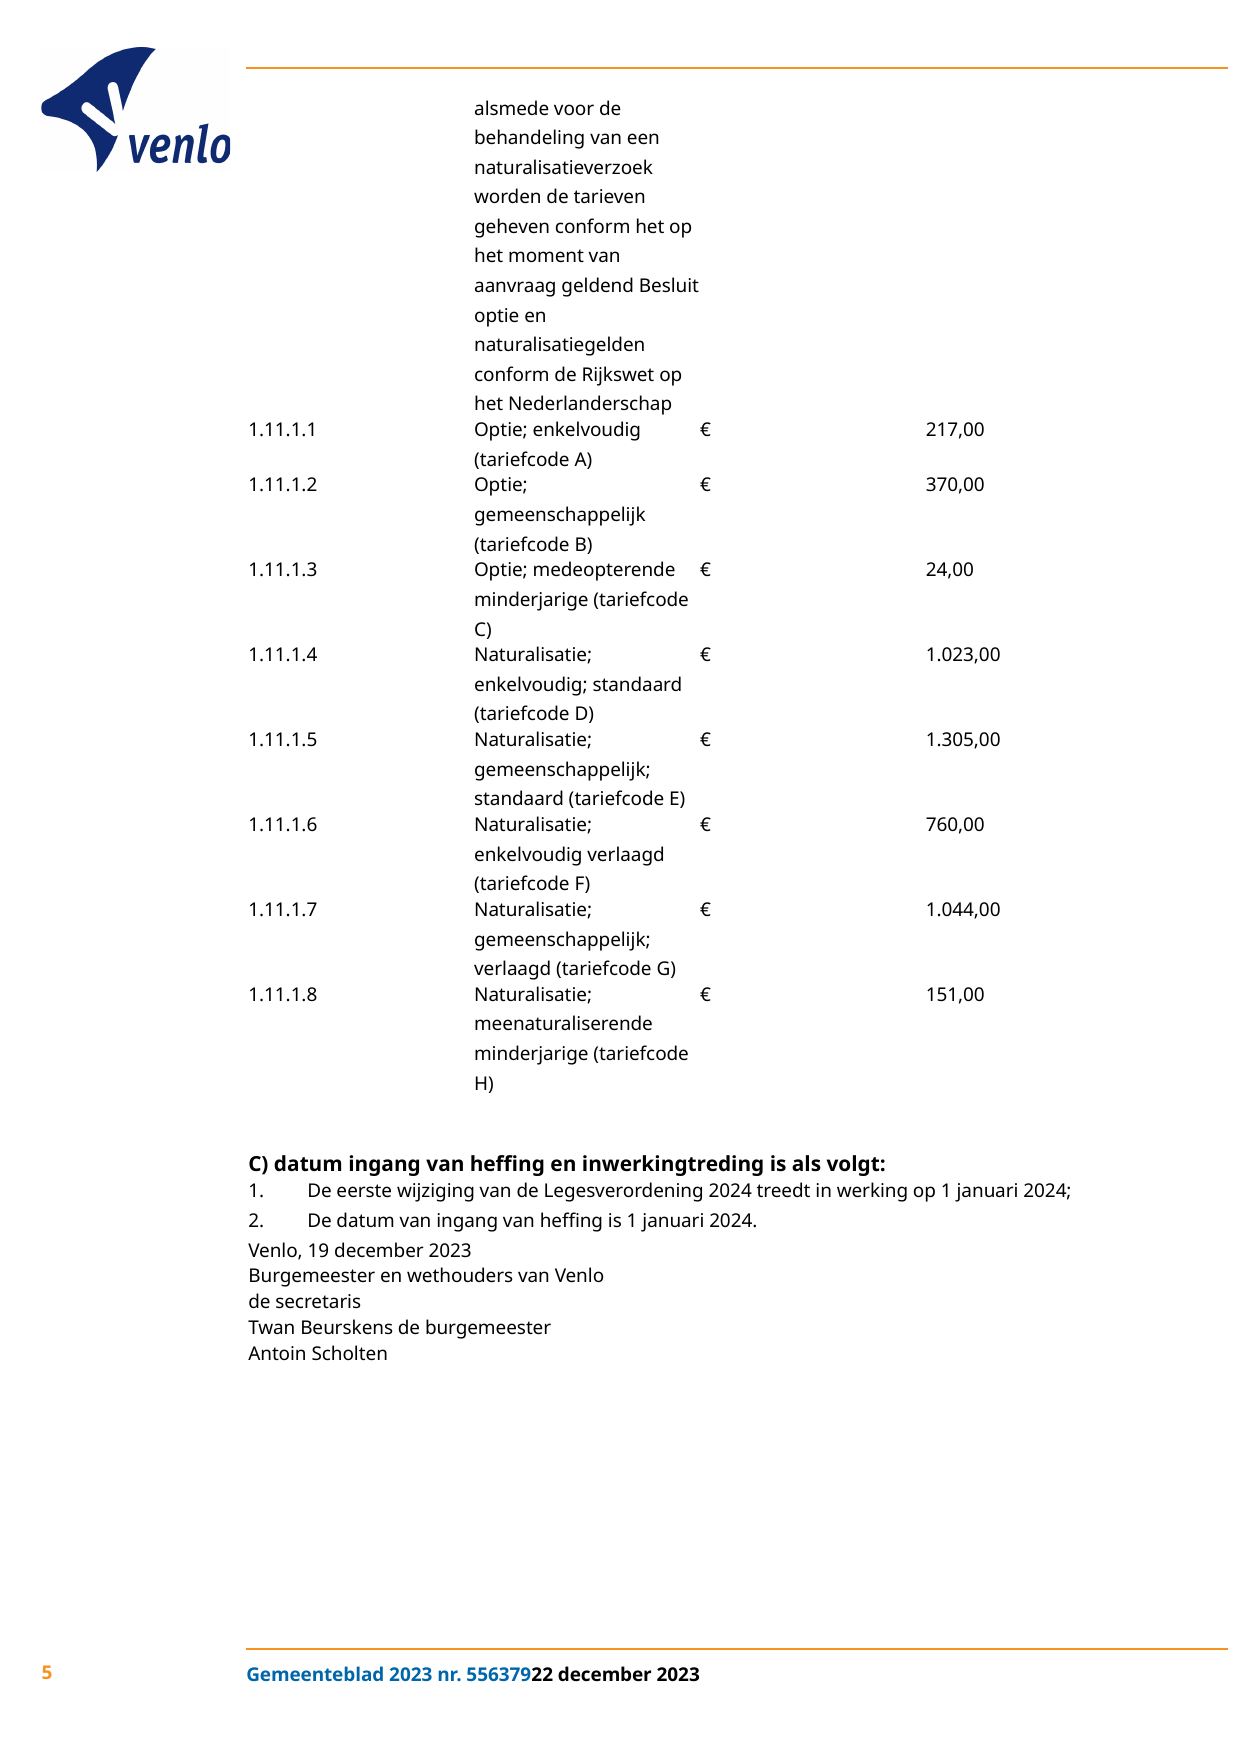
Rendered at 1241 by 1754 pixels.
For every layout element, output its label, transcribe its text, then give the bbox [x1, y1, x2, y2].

table_cell Optie; medeopterende minderjarige (tariefcode C) [474, 557, 700, 641]
table_cell € [700, 811, 926, 896]
table_cell 24,00 [926, 557, 1152, 641]
table_header [926, 95, 1152, 416]
table_cell 217,00 [926, 416, 1152, 472]
table_header alsmede voor de behandeling van een naturalisatieverzoek worden de tarieven geheven conform het op het moment van aanvraag geldend Besluit optie en naturalisatiegelden conform de Rijkswet op het Nederlanderschap [474, 95, 700, 416]
table_cell 1.11.1.4 [248, 641, 474, 726]
table_cell Naturalisatie; gemeenschappelijk; standaard (tariefcode E) [474, 726, 700, 811]
table_cell € [700, 472, 926, 557]
table_cell 1.11.1.6 [248, 811, 474, 896]
table_cell € [700, 981, 926, 1096]
text Antoin Scholten [248, 1340, 1152, 1365]
table_cell 370,00 [926, 472, 1152, 557]
text Venlo, 19 december 2023 [248, 1237, 1152, 1262]
table_cell € [700, 557, 926, 641]
table_cell Naturalisatie; gemeenschappelijk; verlaagd (tariefcode G) [474, 896, 700, 981]
table_cell 151,00 [926, 981, 1152, 1096]
table_cell 1.11.1.3 [248, 557, 474, 641]
table_cell Optie; gemeenschappelijk (tariefcode B) [474, 472, 700, 557]
table_cell 1.023,00 [926, 641, 1152, 726]
table_cell 1.11.1.1 [248, 416, 474, 472]
table_header [700, 95, 926, 416]
table_cell € [700, 726, 926, 811]
table_cell Naturalisatie; enkelvoudig verlaagd (tariefcode F) [474, 811, 700, 896]
table_cell 1.11.1.5 [248, 726, 474, 811]
list De datum van ingang van heffing is 1 januari 2024. [248, 1207, 1152, 1233]
picture [41, 47, 231, 172]
table_cell 1.11.1.8 [248, 981, 474, 1096]
table_cell 1.044,00 [926, 896, 1152, 981]
text Burgemeester en wethouders van Venlo [248, 1262, 1152, 1288]
list De eerste wijziging van de Legesverordening 2024 treedt in werking op 1 januari 2024; [248, 1178, 1152, 1203]
text de secretaris [248, 1288, 1152, 1314]
table_cell 1.11.1.7 [248, 896, 474, 981]
table_cell 760,00 [926, 811, 1152, 896]
table_cell € [700, 896, 926, 981]
table_cell € [700, 641, 926, 726]
table_cell 1.305,00 [926, 726, 1152, 811]
table_cell € [700, 416, 926, 472]
table_cell Optie; enkelvoudig (tariefcode A) [474, 416, 700, 472]
table_cell Naturalisatie; enkelvoudig; standaard (tariefcode D) [474, 641, 700, 726]
table_header [248, 95, 474, 416]
table_cell Naturalisatie; meenaturaliserende minderjarige (tariefcode H) [474, 981, 700, 1096]
table_cell 1.11.1.2 [248, 472, 474, 557]
text Twan Beurskens de burgemeester [248, 1314, 1152, 1340]
text C) datum ingang van heffing en inwerkingtreding is als volgt: [248, 1149, 1152, 1178]
